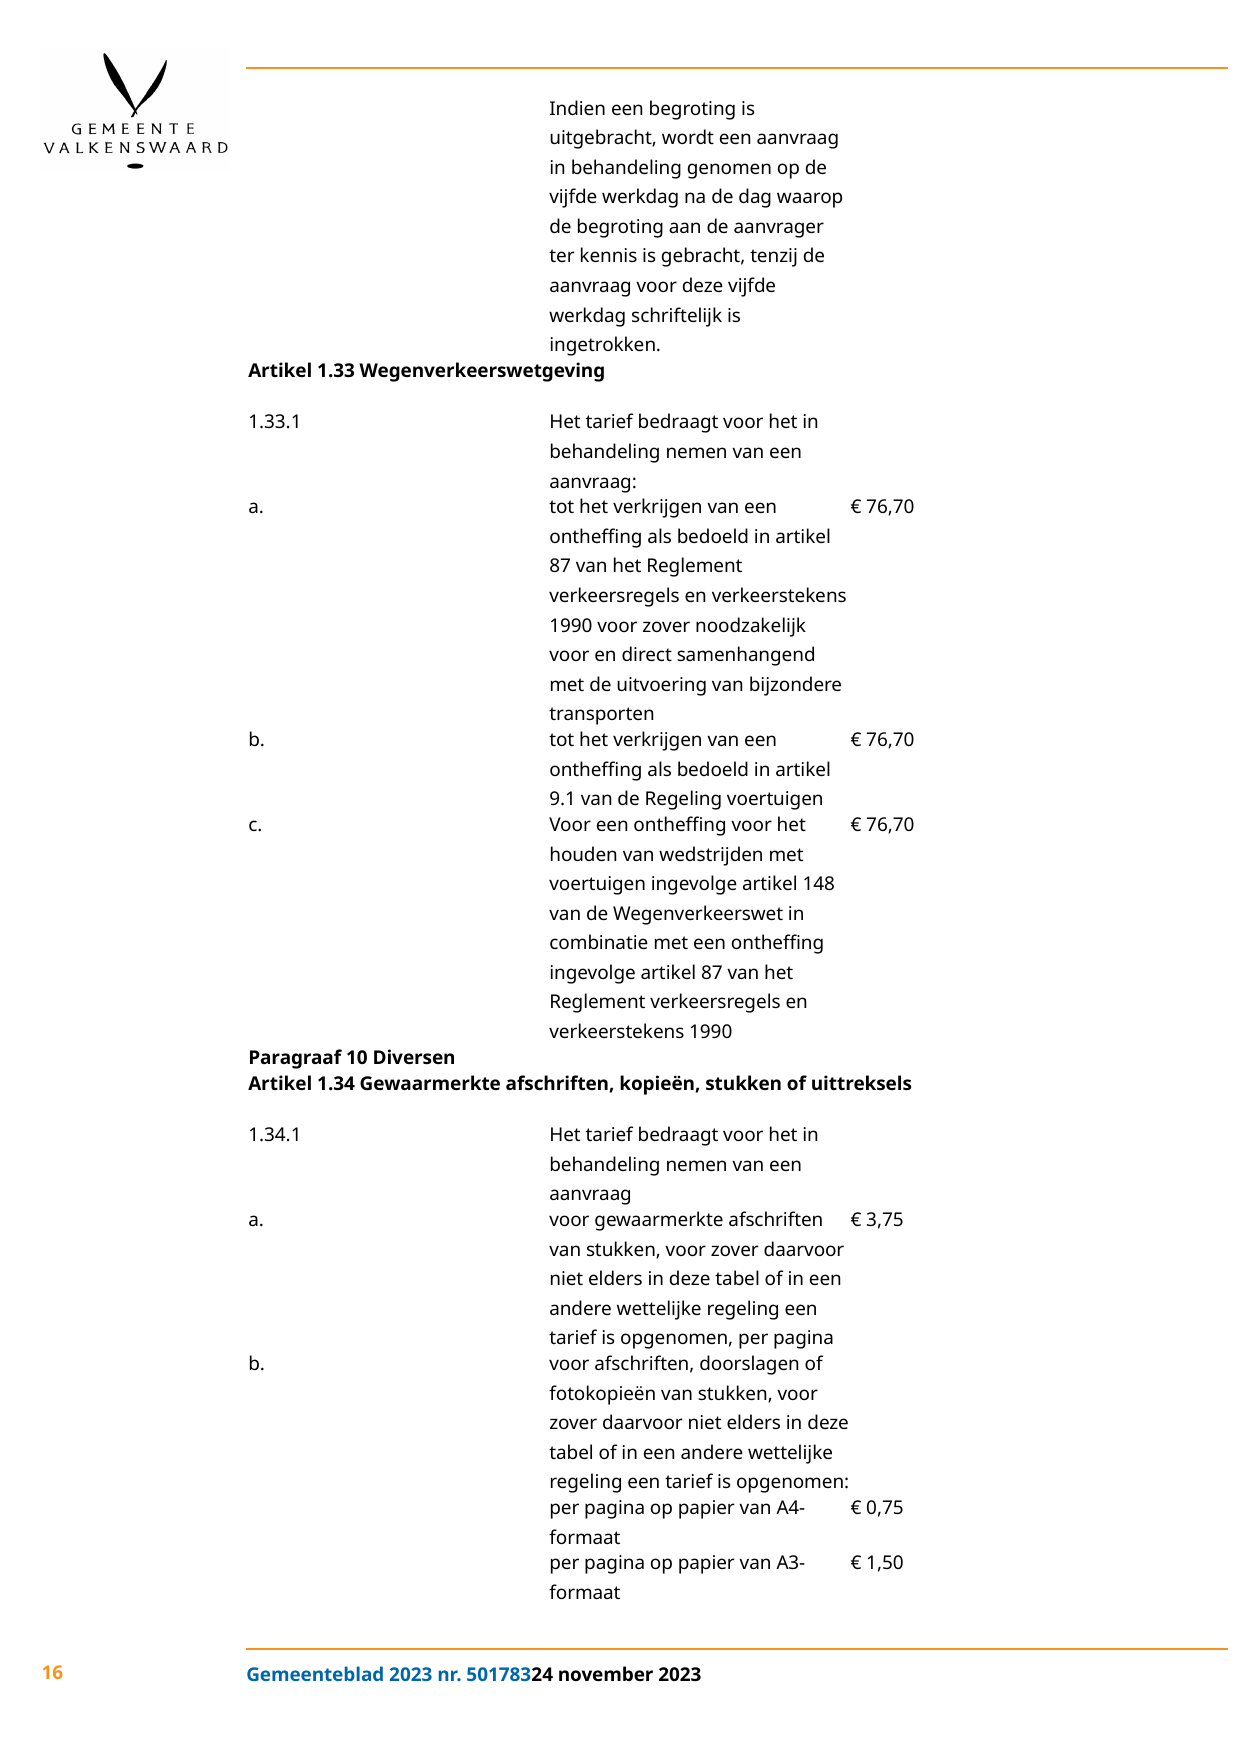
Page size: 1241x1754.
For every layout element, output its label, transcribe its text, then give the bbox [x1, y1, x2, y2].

table_cell [850, 1096, 1152, 1121]
table_cell c. [248, 811, 549, 1044]
table_cell [248, 1096, 549, 1121]
table_cell € 1,50 [850, 1550, 1152, 1605]
table_cell [248, 1550, 549, 1605]
picture [41, 47, 231, 172]
table_cell per pagina op papier van A4-formaat [549, 1494, 850, 1549]
table_cell Paragraaf 10 Diversen [248, 1044, 1152, 1070]
table_cell [850, 409, 1152, 493]
table_cell per pagina op papier van A3-formaat [549, 1550, 850, 1605]
table_cell [850, 1350, 1152, 1494]
table_cell 1.34.1 [248, 1121, 549, 1206]
table_cell voor gewaarmerkte afschriften van stukken, voor zover daarvoor niet elders in deze tabel of in een andere wettelijke regeling een tarief is opgenomen, per pagina [549, 1206, 850, 1350]
table_cell Voor een ontheffing voor het houden van wedstrijden met voertuigen ingevolge artikel 148 van de Wegenverkeerswet in combinatie met een ontheffing ingevolge artikel 87 van het Reglement verkeersregels en verkeerstekens 1990 [549, 811, 850, 1044]
table_cell 1.33.1 [248, 409, 549, 493]
table_cell [248, 95, 549, 357]
table_cell tot het verkrijgen van een ontheffing als bedoeld in artikel 87 van het Reglement verkeersregels en verkeerstekens 1990 voor zover noodzakelijk voor en direct samenhangend met de uitvoering van bijzondere transporten [549, 494, 850, 726]
table_cell voor afschriften, doorslagen of fotokopieën van stukken, voor zover daarvoor niet elders in deze tabel of in een andere wettelijke regeling een tarief is opgenomen: [549, 1350, 850, 1494]
table_cell Indien een begroting is uitgebracht, wordt een aanvraag in behandeling genomen op de vijfde werkdag na de dag waarop de begroting aan de aanvrager ter kennis is gebracht, tenzij de aanvraag voor deze vijfde werkdag schriftelijk is ingetrokken. [549, 95, 850, 357]
table_cell Het tarief bedraagt voor het in behandeling nemen van een aanvraag: [549, 409, 850, 493]
table_cell tot het verkrijgen van een ontheffing als bedoeld in artikel 9.1 van de Regeling voertuigen [549, 726, 850, 811]
table_cell € 3,75 [850, 1206, 1152, 1350]
table_cell [549, 383, 850, 409]
table_cell Artikel 1.33 Wegenverkeerswetgeving [248, 357, 1152, 383]
table_cell [248, 383, 549, 409]
table_cell € 0,75 [850, 1494, 1152, 1549]
table_cell Artikel 1.34 Gewaarmerkte afschriften, kopieën, stukken of uittreksels [248, 1070, 1152, 1096]
table_cell € 76,70 [850, 811, 1152, 1044]
table_cell [549, 1096, 850, 1121]
table_cell € 76,70 [850, 494, 1152, 726]
table_cell [850, 1121, 1152, 1206]
table_cell a. [248, 494, 549, 726]
table_cell Het tarief bedraagt voor het in behandeling nemen van een aanvraag [549, 1121, 850, 1206]
table_cell [850, 95, 1152, 357]
table_cell b. [248, 726, 549, 811]
table_cell a. [248, 1206, 549, 1350]
table_cell € 76,70 [850, 726, 1152, 811]
table_cell [248, 1494, 549, 1549]
table_cell [850, 383, 1152, 409]
table_cell b. [248, 1350, 549, 1494]
